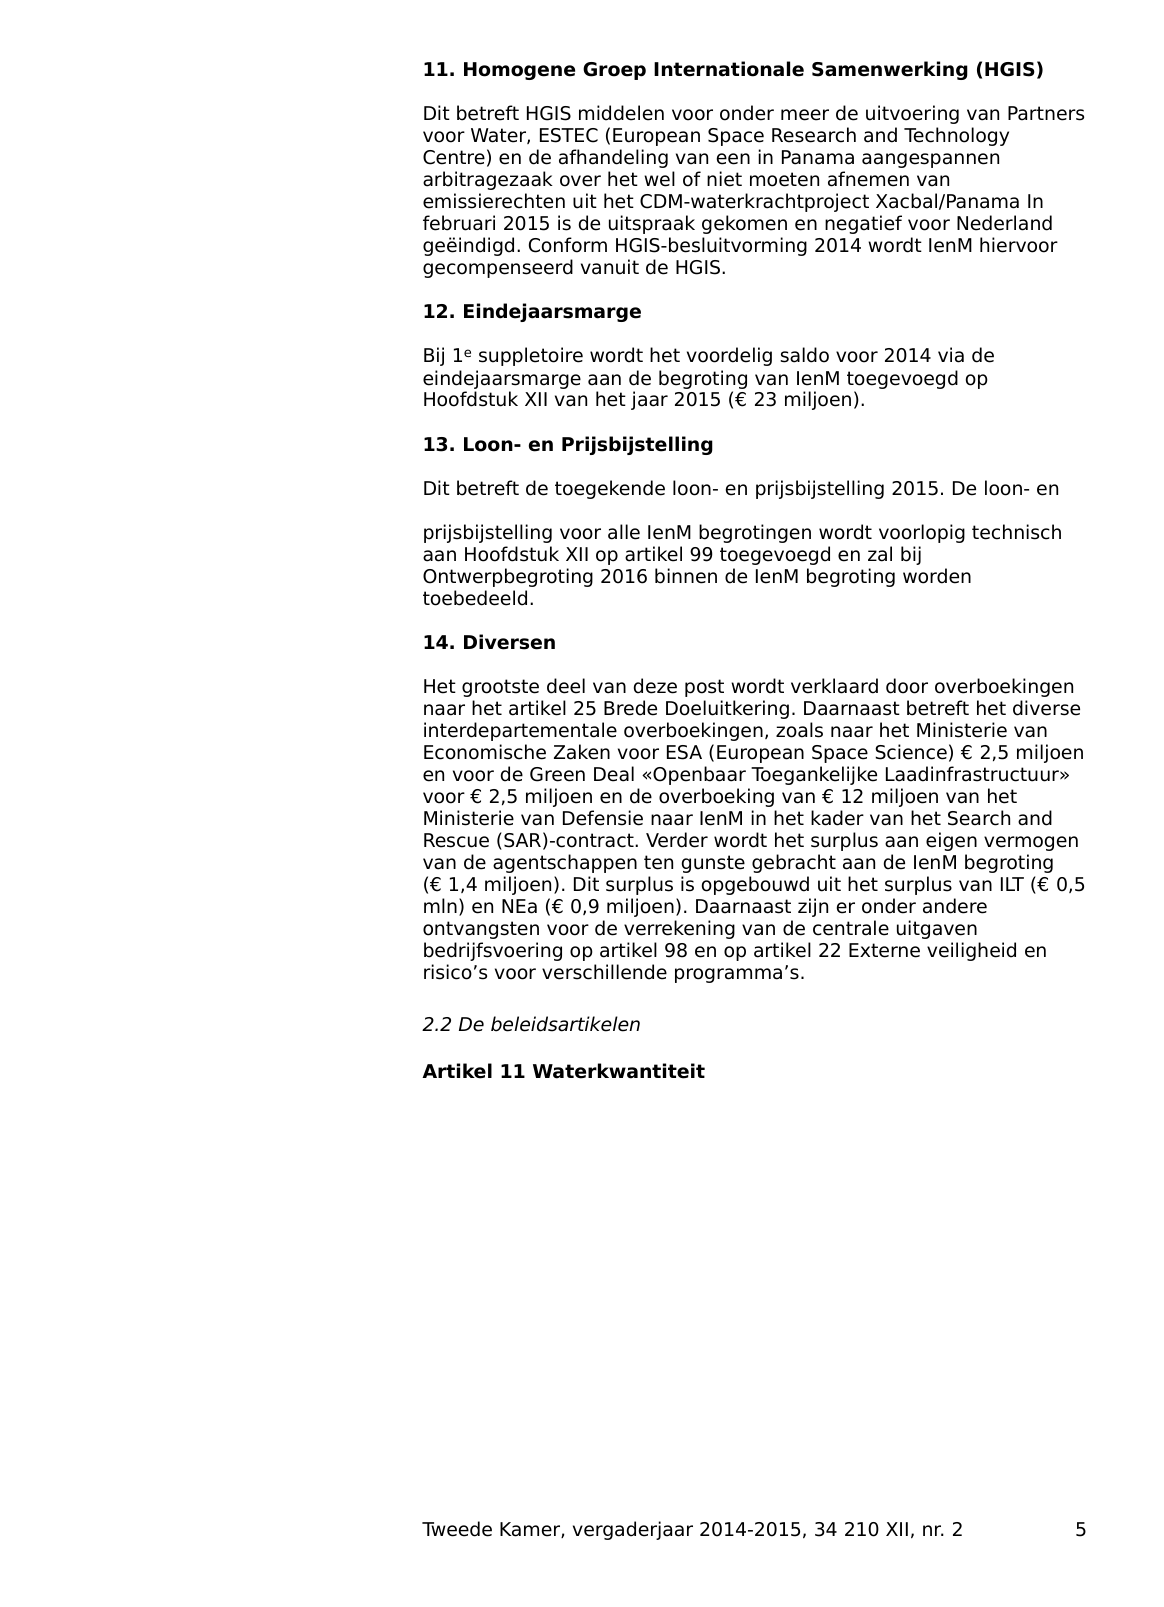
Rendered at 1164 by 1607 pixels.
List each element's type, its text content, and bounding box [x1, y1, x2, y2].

text Het grootste deel van deze post wordt verklaard door overboekingen naar het artikel 25 Brede Doeluitkering. Daarnaast betreft het diverse interdepartementale overboekingen, zoals naar het Ministerie van Economische Zaken voor ESA (European Space Science) € 2,5 miljoen en voor de Green Deal «Openbaar Toegankelijke Laadinfrastructuur» voor € 2,5 miljoen en de overboeking van € 12 miljoen van het Ministerie van Defensie naar IenM in het kader van het Search and Rescue (SAR)-contract. Verder wordt het surplus aan eigen vermogen van de agentschappen ten gunste gebracht aan de IenM begroting (€ 1,4 miljoen). Dit surplus is opgebouwd uit het surplus van ILT (€ 0,5 mln) en NEa (€ 0,9 miljoen). Daarnaast zijn er onder andere ontvangsten voor de verrekening van de centrale uitgaven bedrijfsvoering op artikel 98 en op artikel 22 Externe veiligheid en risico’s voor verschillende programma’s. [422, 676, 1087, 984]
text Bij 1e suppletoire wordt het voordelig saldo voor 2014 via de eindejaarsmarge aan de begroting van IenM toegevoegd op Hoofdstuk XII van het jaar 2015 (€ 23 miljoen). [422, 345, 1087, 411]
text Dit betreft de toegekende loon- en prijsbijstelling 2015. De loon- en [422, 478, 1087, 500]
subtitle 13. Loon- en Prijsbijstelling [422, 433, 1087, 456]
text prijsbijstelling voor alle IenM begrotingen wordt voorlopig technisch aan Hoofdstuk XII op artikel 99 toegevoegd en zal bij Ontwerpbegroting 2016 binnen de IenM begroting worden toebedeeld. [422, 522, 1087, 610]
subtitle 12. Eindejaarsmarge [422, 301, 1087, 323]
subtitle 2.2 De beleidsartikelen [422, 1014, 1087, 1036]
subtitle Artikel 11 Waterkwantiteit [422, 1061, 1087, 1083]
subtitle 14. Diversen [422, 632, 1087, 654]
text Dit betreft HGIS middelen voor onder meer de uitvoering van Partners voor Water, ESTEC (European Space Research and Technology Centre) en de afhandeling van een in Panama aangespannen arbitragezaak over het wel of niet moeten afnemen van emissierechten uit het CDM-waterkrachtproject Xacbal/Panama In februari 2015 is de uitspraak gekomen en negatief voor Nederland geëindigd. Conform HGIS-besluitvorming 2014 wordt IenM hiervoor gecompenseerd vanuit de HGIS. [422, 103, 1087, 279]
subtitle 11. Homogene Groep Internationale Samenwerking (HGIS) [422, 59, 1087, 81]
